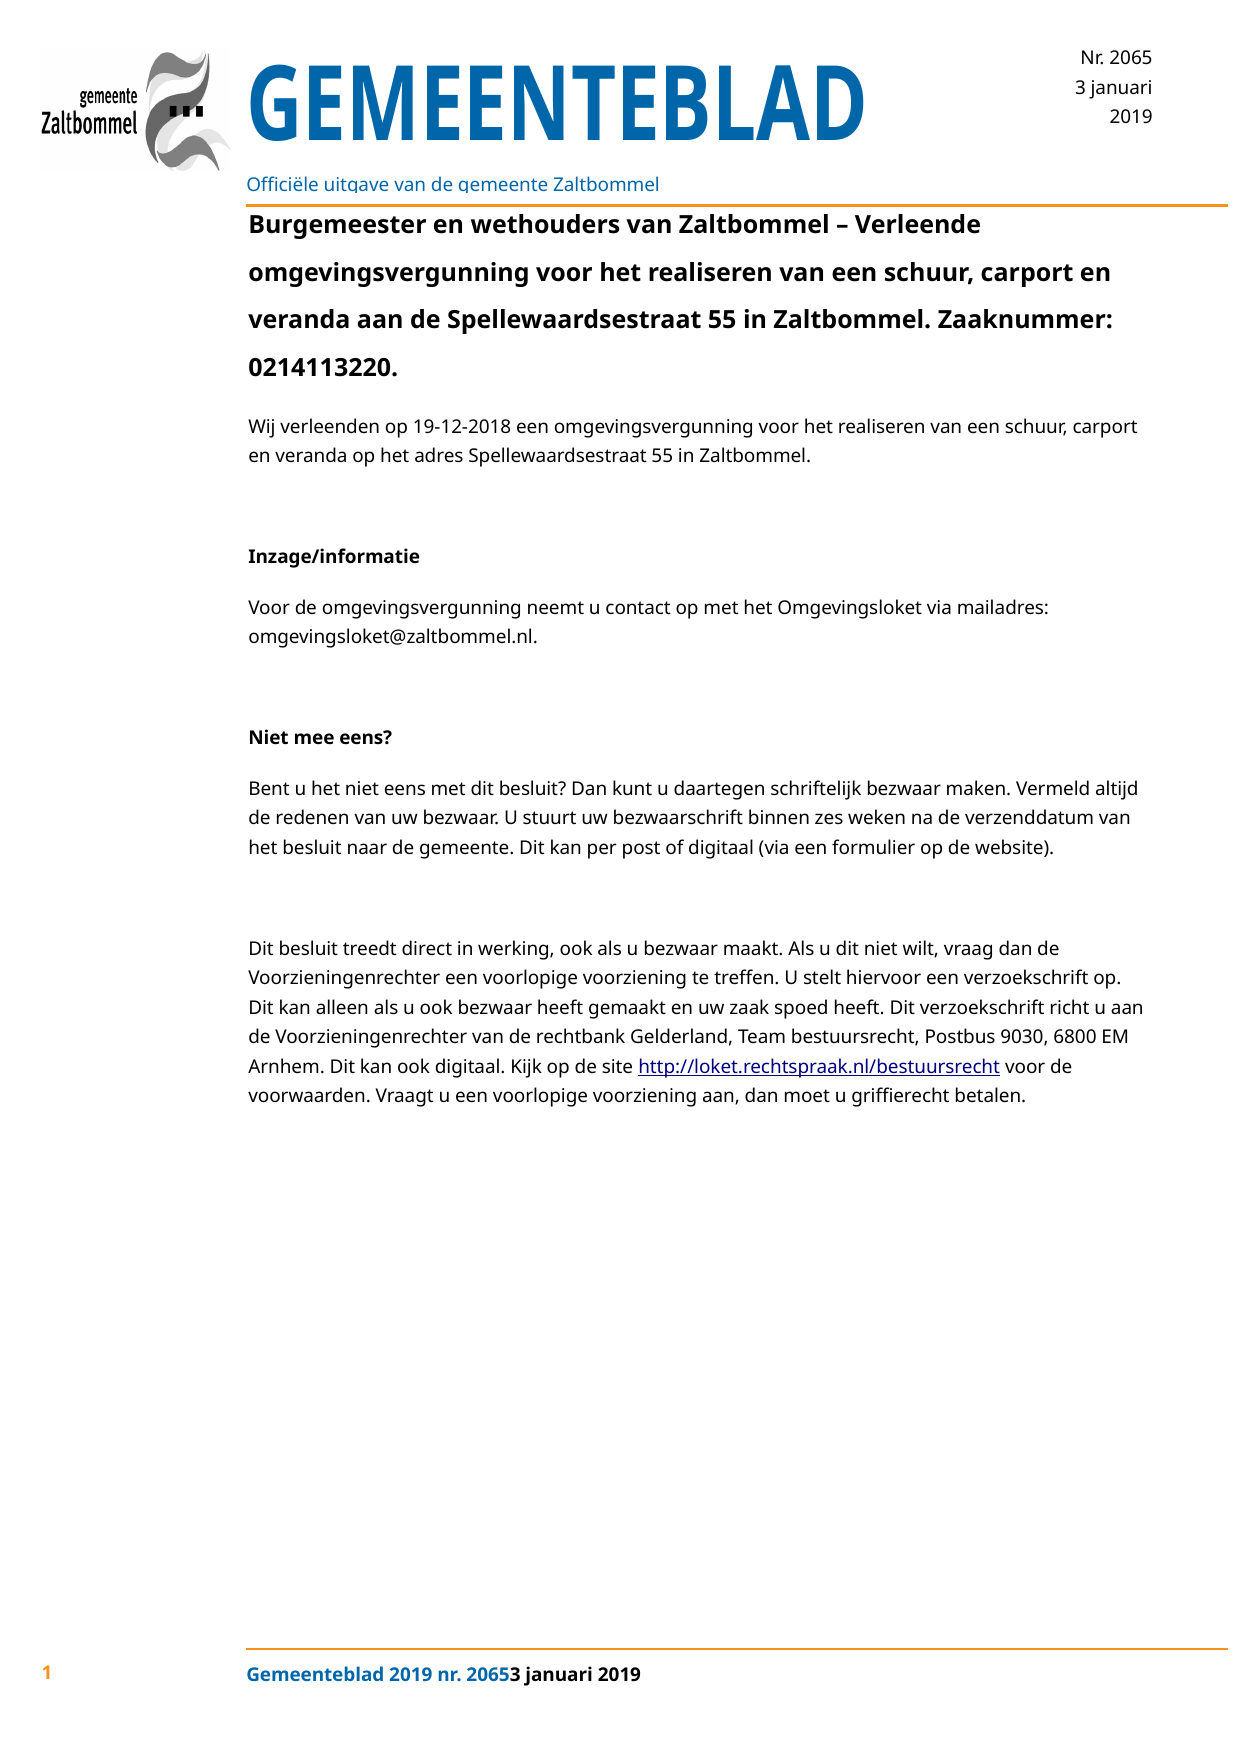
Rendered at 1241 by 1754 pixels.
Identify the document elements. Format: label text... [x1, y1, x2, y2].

text Voor de omgevingsvergunning neemt u contact op met het Omgevingsloket via mailadres: omgevingsloket@zaltbommel.nl. [248, 594, 1152, 649]
text Inzage/informatie [248, 543, 1152, 569]
text Burgemeester en wethouders van Zaltbommel – Verleende omgevingsvergunning voor het realiseren van een schuur, carport en veranda aan de Spellewaardsestraat 55 in Zaltbommel. Zaaknummer: 0214113220. [248, 207, 1152, 384]
text Niet mee eens? [248, 724, 1152, 750]
text Wij verleenden op 19-12-2018 een omgevingsvergunning voor het realiseren van een schuur, carport en veranda op het adres Spellewaardsestraat 55 in Zaltbommel. [248, 413, 1152, 468]
picture [41, 47, 231, 172]
text Bent u het niet eens met dit besluit? Dan kunt u daartegen schriftelijk bezwaar maken. Vermeld altijd de redenen van uw bezwaar. U stuurt uw bezwaarschrift binnen zes weken na de verzenddatum van het besluit naar de gemeente. Dit kan per post of digitaal (via een formulier op de website). [248, 775, 1152, 860]
text Dit besluit treedt direct in werking, ook als u bezwaar maakt. Als u dit niet wilt, vraag dan de Voorzieningenrechter een voorlopige voorziening te treffen. U stelt hiervoor een verzoekschrift op. Dit kan alleen als u ook bezwaar heeft gemaakt en uw zaak spoed heeft. Dit verzoekschrift richt u aan de Voorzieningenrechter van de rechtbank Gelderland, Team bestuursrecht, Postbus 9030, 6800 EM Arnhem. Dit kan ook digitaal. Kijk op de site http://loket.rechtspraak.nl/bestuursrecht voor de voorwaarden. Vraagt u een voorlopige voorziening aan, dan moet u griffierecht betalen. [248, 935, 1152, 1108]
